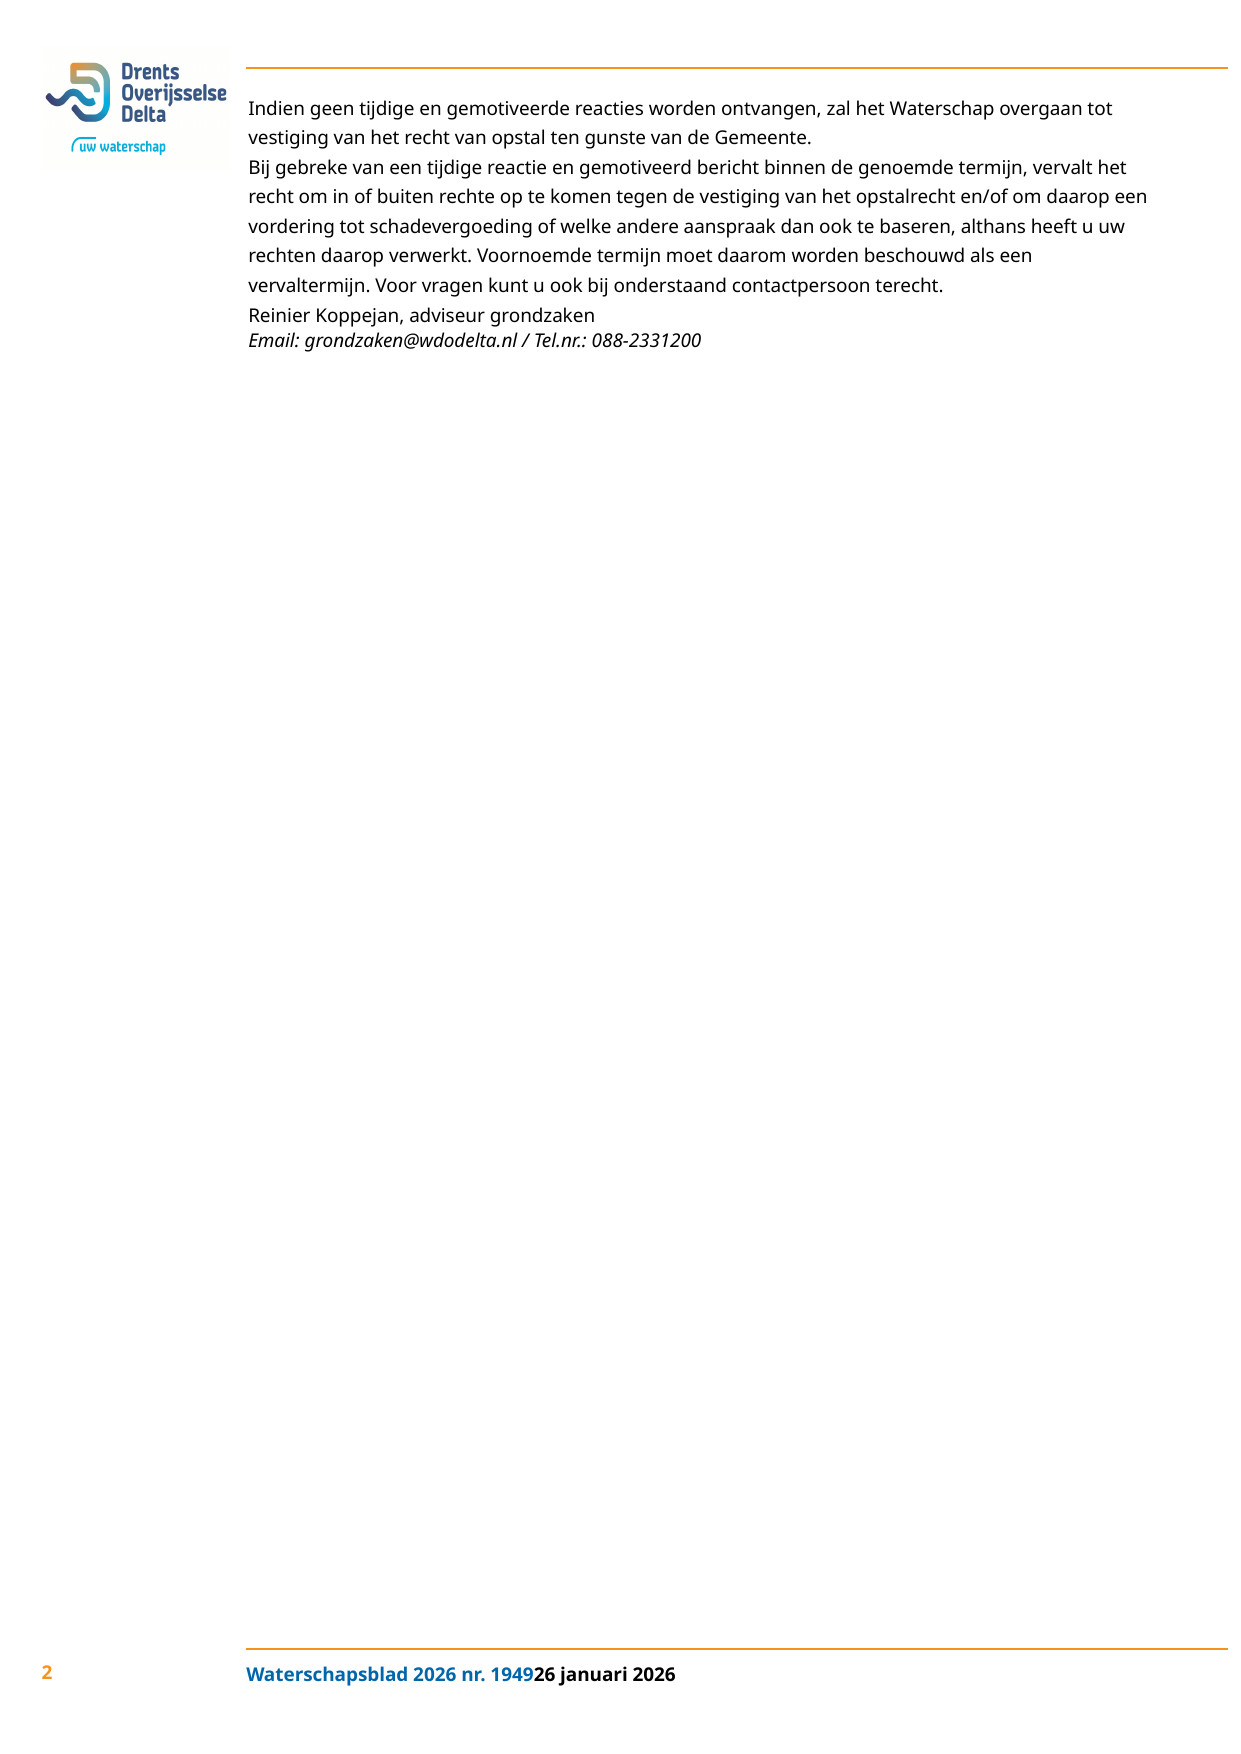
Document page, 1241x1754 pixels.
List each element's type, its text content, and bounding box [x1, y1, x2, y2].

picture [41, 47, 231, 172]
text Email: grondzaken@wdodelta.nl / Tel.nr.: 088-2331200 [248, 328, 1152, 353]
text Indien geen tijdige en gemotiveerde reacties worden ontvangen, zal het Waterschap overgaan tot vestiging van het recht van opstal ten gunste van de Gemeente. [248, 95, 1152, 150]
text Reinier Koppejan, adviseur grondzaken [248, 302, 1152, 328]
text Bij gebreke van een tijdige reactie en gemotiveerd bericht binnen de genoemde termijn, vervalt het recht om in of buiten rechte op te komen tegen de vestiging van het opstalrecht en/of om daarop een vordering tot schadevergoeding of welke andere aanspraak dan ook te baseren, althans heeft u uw rechten daarop verwerkt. Voornoemde termijn moet daarom worden beschouwd als een vervaltermijn. Voor vragen kunt u ook bij onderstaand contactpersoon terecht. [248, 154, 1152, 298]
